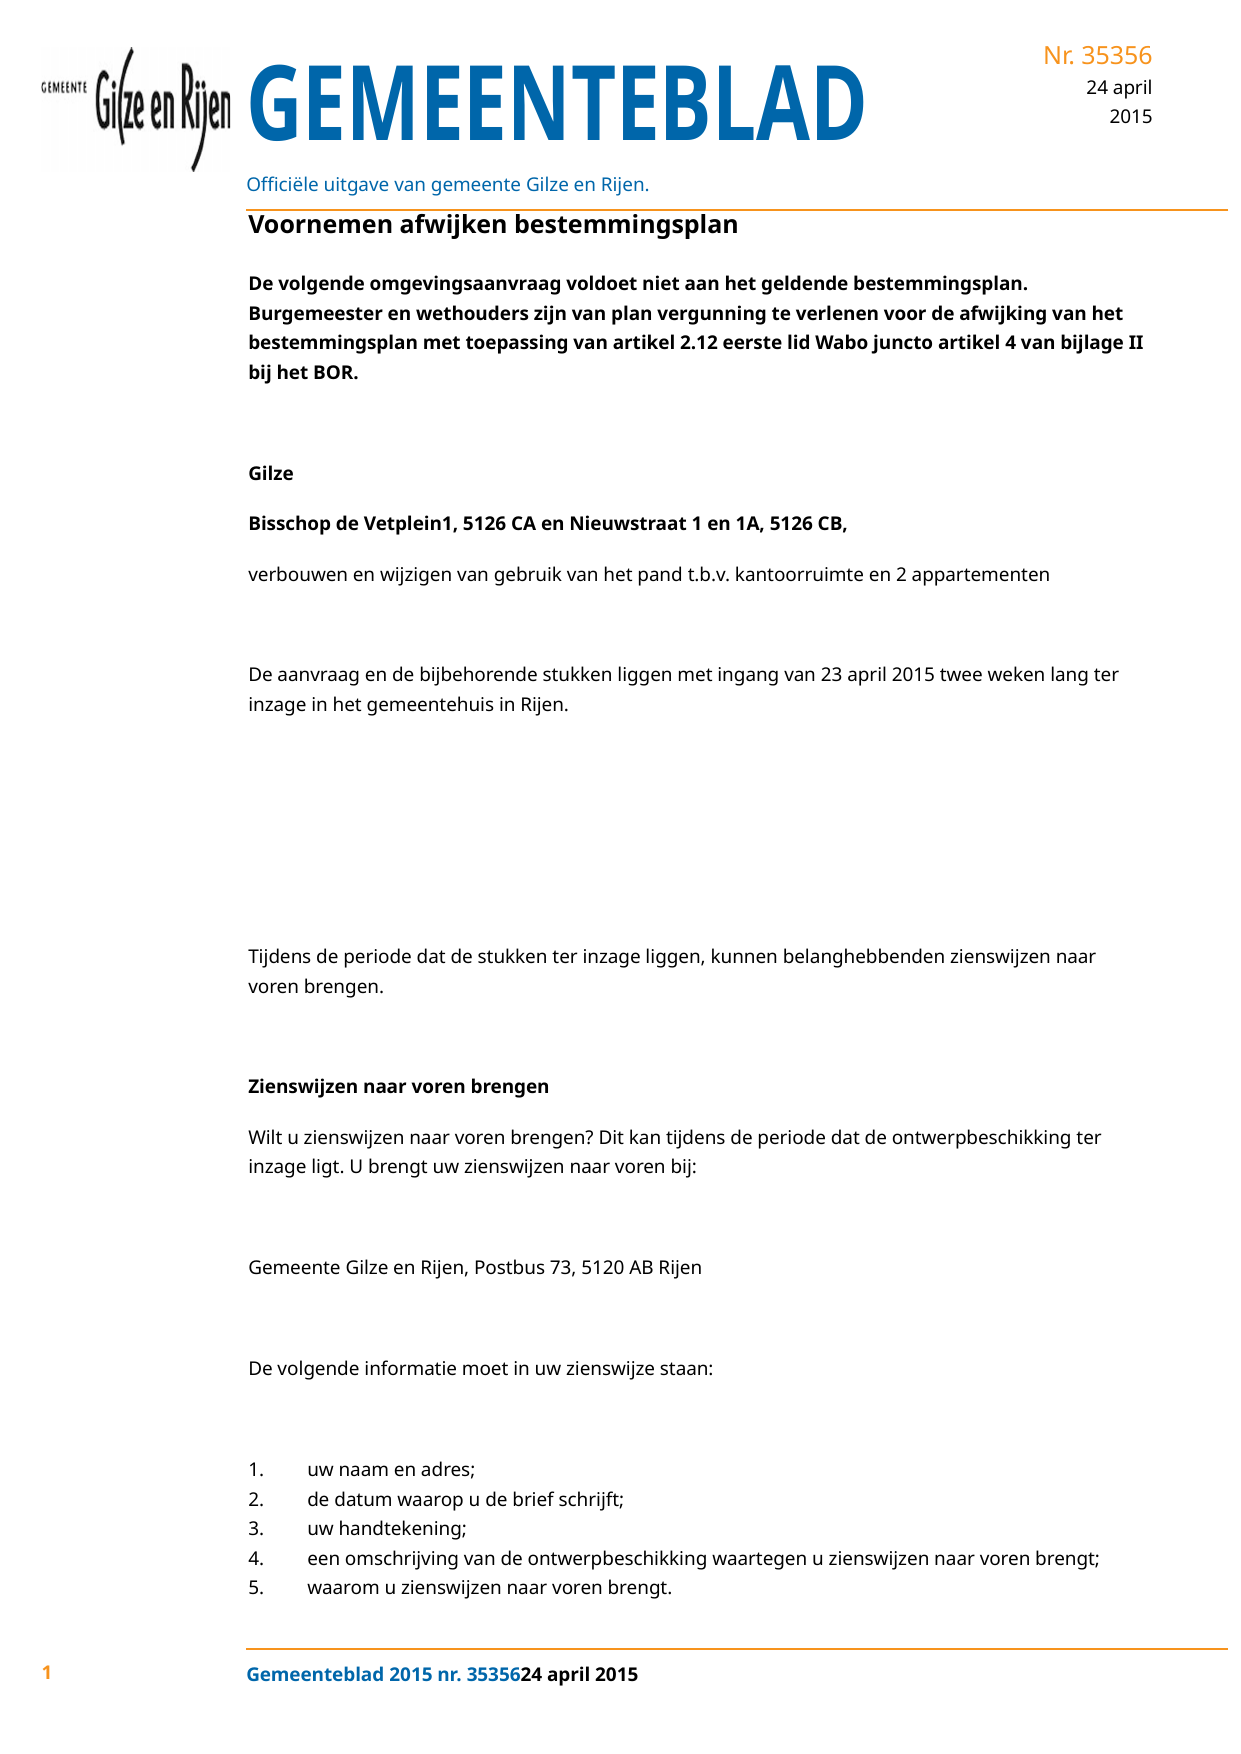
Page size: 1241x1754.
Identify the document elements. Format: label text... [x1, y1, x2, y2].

text De volgende omgevingsaanvraag voldoet niet aan het geldende bestemmingsplan. Burgemeester en wethouders zijn van plan vergunning te verlenen voor de afwijking van het bestemmingsplan met toepassing van artikel 2.12 eerste lid Wabo juncto artikel 4 van bijlage II bij het BOR. [248, 270, 1152, 385]
text Wilt u zienswijzen naar voren brengen? Dit kan tijdens de periode dat de ontwerpbeschikking ter inzage ligt. U brengt uw zienswijzen naar voren bij: [248, 1124, 1152, 1179]
list de datum waarop u de brief schrijft; [248, 1486, 1152, 1511]
list waarom u zienswijzen naar voren brengt. [248, 1574, 1152, 1600]
text De volgende informatie moet in uw zienswijze staan: [248, 1355, 1152, 1381]
text Voornemen afwijken bestemmingsplan [248, 211, 1152, 241]
list uw naam en adres; [248, 1456, 1152, 1482]
text Zienswijzen naar voren brengen [248, 1074, 1152, 1099]
list uw handtekening; [248, 1515, 1152, 1541]
text Gemeente Gilze en Rijen, Postbus 73, 5120 AB Rijen [248, 1254, 1152, 1280]
text verbouwen en wijzigen van gebruik van het pand t.b.v. kantoorruimte en 2 appartementen [248, 561, 1152, 586]
text Gilze [248, 460, 1152, 486]
picture [41, 47, 231, 172]
text Tijdens de periode dat de stukken ter inzage liggen, kunnen belanghebbenden zienswijzen naar voren brengen. [248, 943, 1152, 998]
text Bisschop de Vetplein1, 5126 CA en Nieuwstraat 1 en 1A, 5126 CB, [248, 510, 1152, 536]
text De aanvraag en de bijbehorende stukken liggen met ingang van 23 april 2015 twee weken lang ter inzage in het gemeentehuis in Rijen. [248, 662, 1152, 717]
list een omschrijving van de ontwerpbeschikking waartegen u zienswijzen naar voren brengt; [248, 1545, 1152, 1571]
